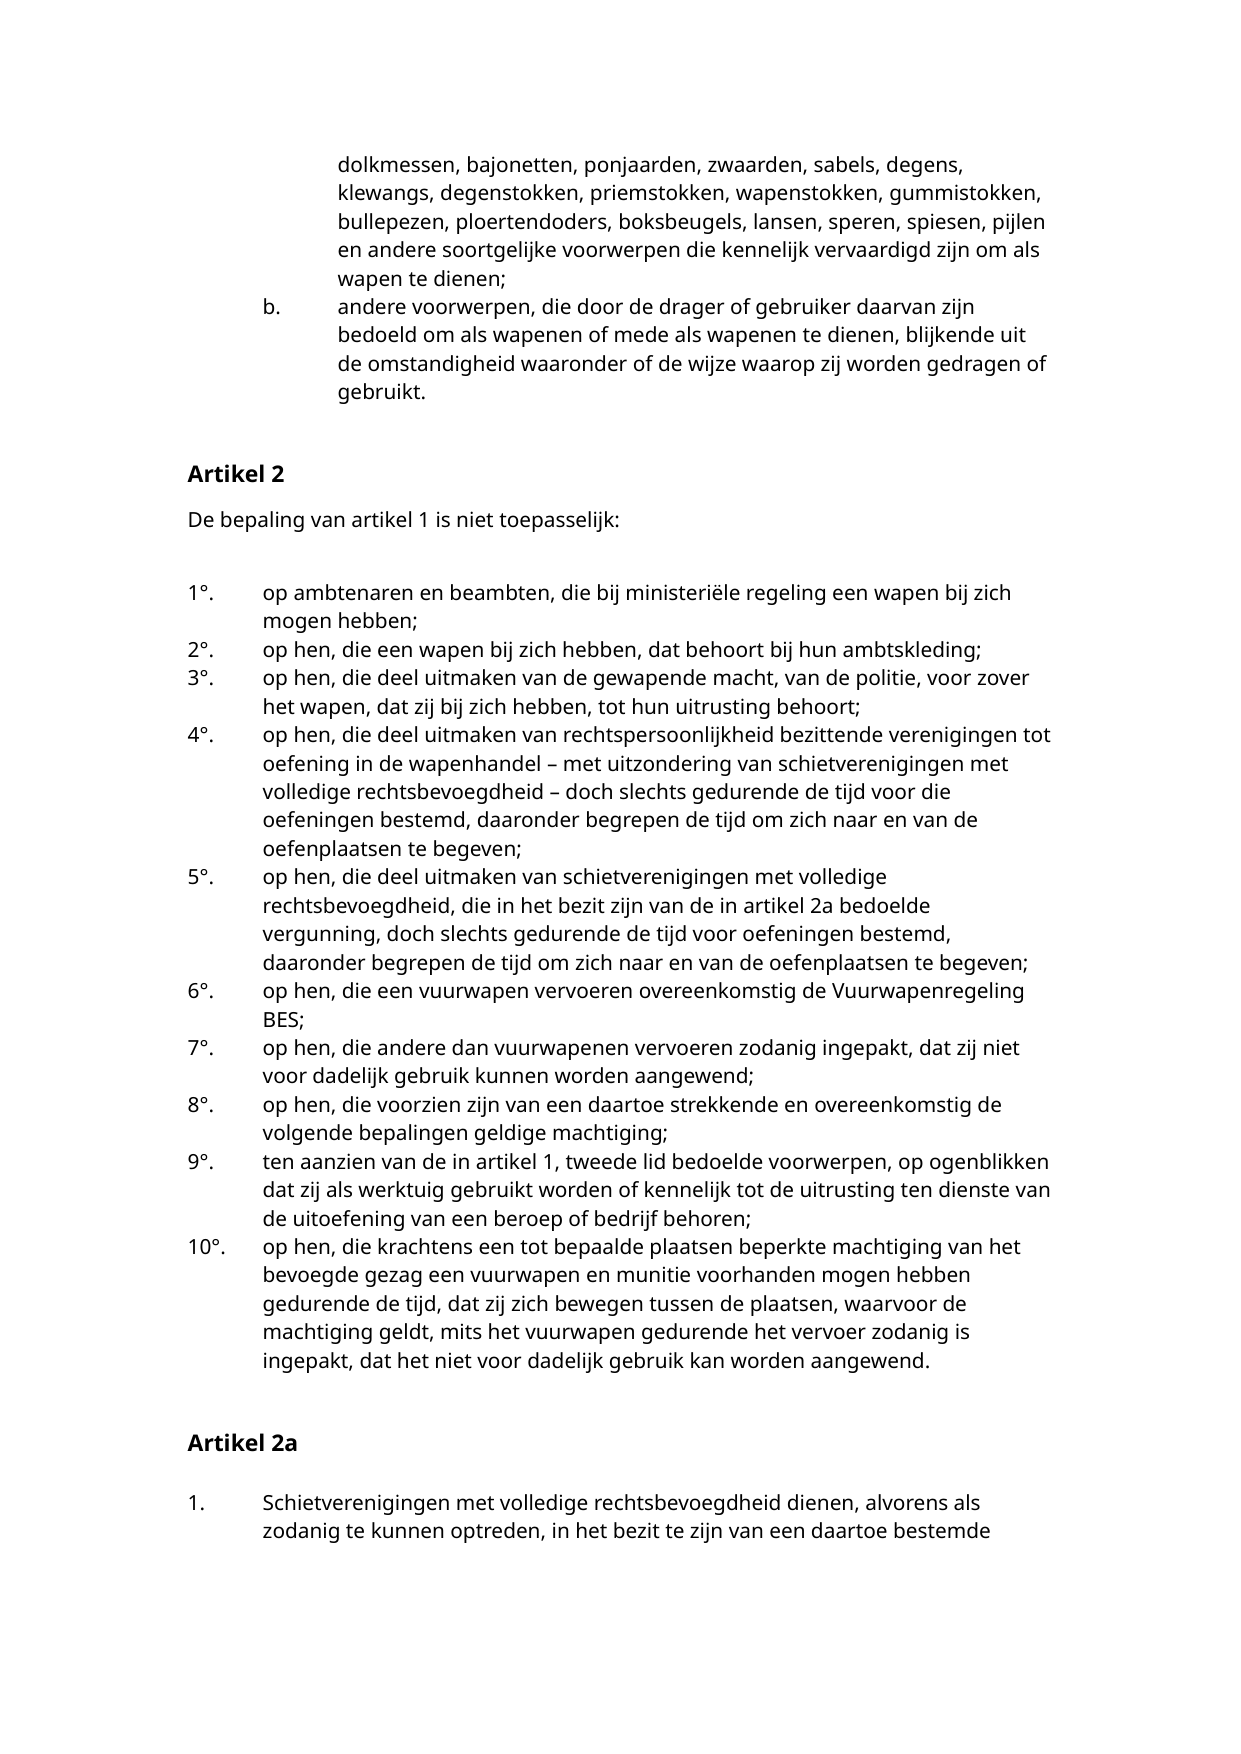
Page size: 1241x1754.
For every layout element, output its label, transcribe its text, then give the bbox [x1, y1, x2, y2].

list op hen, die deel uitmaken van de gewapende macht, van de politie, voor zover het wapen, dat zij bij zich hebben, tot hun uitrusting behoort; [187, 663, 1053, 720]
list op hen, die deel uitmaken van schietverenigingen met volledige rechtsbevoegdheid, die in het bezit zijn van de in artikel 2a bedoelde vergunning, doch slechts gedurende de tijd voor oefeningen bestemd, daaronder begrepen de tijd om zich naar en van de oefenplaatsen te begeven; [187, 862, 1053, 976]
list op hen, die deel uitmaken van rechtspersoonlijkheid bezittende verenigingen tot oefening in de wapenhandel – met uitzondering van schietverenigingen met volledige rechtsbevoegdheid – doch slechts gedurende de tijd voor die oefeningen bestemd, daaronder begrepen de tijd om zich naar en van de oefenplaatsen te begeven; [187, 720, 1053, 862]
list op hen, die krachtens een tot bepaalde plaatsen beperkte machtiging van het bevoegde gezag een vuurwapen en munitie voorhanden mogen hebben gedurende de tijd, dat zij zich bewegen tussen de plaatsen, waarvoor de machtiging geldt, mits het vuurwapen gedurende het vervoer zodanig is ingepakt, dat het niet voor dadelijk gebruik kan worden aangewend. [187, 1232, 1053, 1374]
list op hen, die andere dan vuurwapenen vervoeren zodanig ingepakt, dat zij niet voor dadelijk gebruik kunnen worden aangewend; [187, 1033, 1053, 1090]
list andere voorwerpen, die door de drager of gebruiker daarvan zijn bedoeld om als wapenen of mede als wapenen te dienen, blijkende uit de omstandigheid waaronder of de wijze waarop zij worden gedragen of gebruikt. [262, 292, 1053, 406]
list dolkmessen, bajonetten, ponjaarden, zwaarden, sabels, degens, klewangs, degenstokken, priemstokken, wapenstokken, gummistokken, bullepezen, ploertendoders, boksbeugels, lansen, speren, spiesen, pijlen en andere soortgelijke voorwerpen die kennelijk vervaardigd zijn om als wapen te dienen; [262, 150, 1053, 292]
subtitle Artikel 2a [187, 1427, 1053, 1458]
list Schietverenigingen met volledige rechtsbevoegdheid dienen, alvorens als zodanig te kunnen optreden, in het bezit te zijn van een daartoe bestemde [187, 1488, 1053, 1545]
list op hen, die voorzien zijn van een daartoe strekkende en overeenkomstig de volgende bepalingen geldige machtiging; [187, 1090, 1053, 1147]
list op hen, die een vuurwapen vervoeren overeenkomstig de Vuurwapenregeling BES; [187, 976, 1053, 1033]
list op ambtenaren en beambten, die bij ministeriële regeling een wapen bij zich mogen hebben; [187, 578, 1053, 635]
list op hen, die een wapen bij zich hebben, dat behoort bij hun ambtskleding; [187, 635, 1053, 663]
text De bepaling van artikel 1 is niet toepasselijk: [187, 505, 1053, 533]
list ten aanzien van de in artikel 1, tweede lid bedoelde voorwerpen, op ogenblikken dat zij als werktuig gebruikt worden of kennelijk tot de uitrusting ten dienste van de uitoefening van een beroep of bedrijf behoren; [187, 1147, 1053, 1232]
subtitle Artikel 2 [187, 458, 1053, 490]
